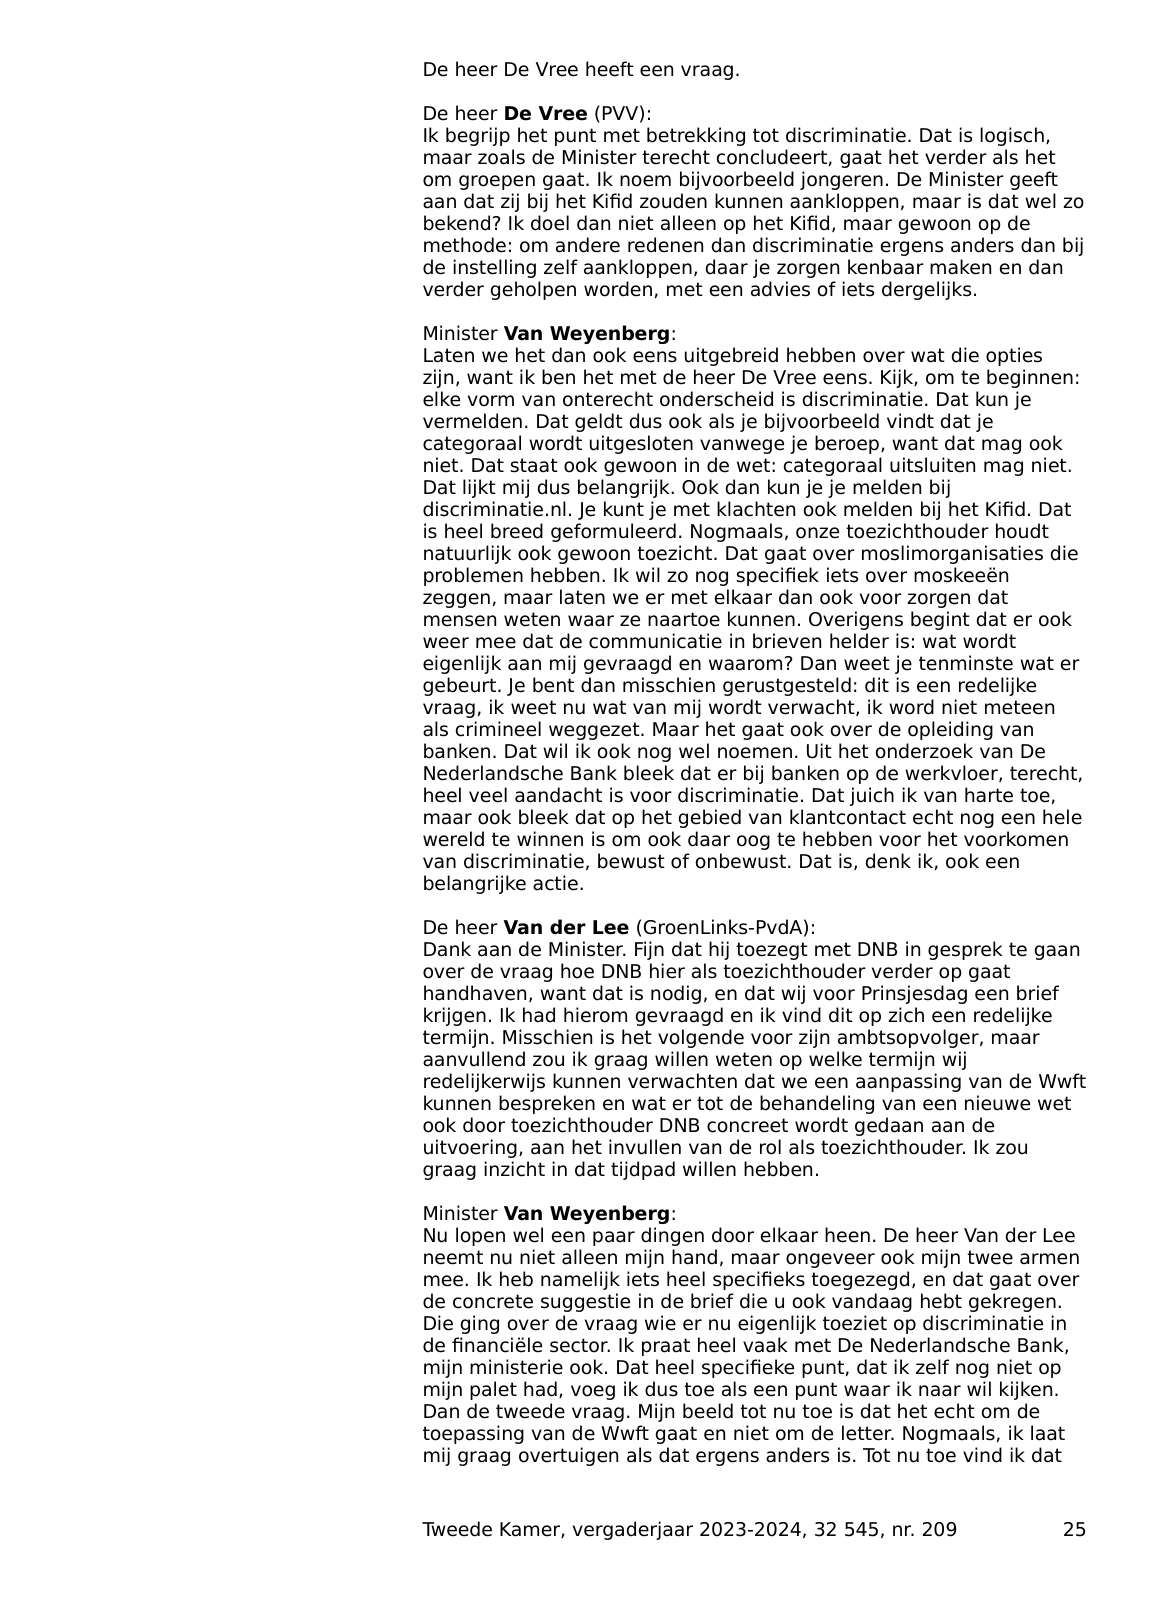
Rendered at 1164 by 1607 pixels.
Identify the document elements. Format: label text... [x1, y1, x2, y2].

text Laten we het dan ook eens uitgebreid hebben over wat die opties zijn, want ik ben het met de heer De Vree eens. Kijk, om te beginnen: elke vorm van onterecht onderscheid is discriminatie. Dat kun je vermelden. Dat geldt dus ook als je bijvoorbeeld vindt dat je categoraal wordt uitgesloten vanwege je beroep, want dat mag ook niet. Dat staat ook gewoon in de wet: categoraal uitsluiten mag niet. Dat lijkt mij dus belangrijk. Ook dan kun je je melden bij discriminatie.nl. Je kunt je met klachten ook melden bij het Kifid. Dat is heel breed geformuleerd. Nogmaals, onze toezichthouder houdt natuurlijk ook gewoon toezicht. Dat gaat over moslimorganisaties die problemen hebben. Ik wil zo nog specifiek iets over moskeeën zeggen, maar laten we er met elkaar dan ook voor zorgen dat mensen weten waar ze naartoe kunnen. Overigens begint dat er ook weer mee dat de communicatie in brieven helder is: wat wordt eigenlijk aan mij gevraagd en waarom? Dan weet je tenminste wat er gebeurt. Je bent dan misschien gerustgesteld: dit is een redelijke vraag, ik weet nu wat van mij wordt verwacht, ik word niet meteen als crimineel weggezet. Maar het gaat ook over de opleiding van banken. Dat wil ik ook nog wel noemen. Uit het onderzoek van De Nederlandsche Bank bleek dat er bij banken op de werkvloer, terecht, heel veel aandacht is voor discriminatie. Dat juich ik van harte toe, maar ook bleek dat op het gebied van klantcontact echt nog een hele wereld te winnen is om ook daar oog te hebben voor het voorkomen van discriminatie, bewust of onbewust. Dat is, denk ik, ook een belangrijke actie. [422, 345, 1087, 895]
text Dan de tweede vraag. Mijn beeld tot nu toe is dat het echt om de toepassing van de Wwft gaat en niet om de letter. Nogmaals, ik laat mij graag overtuigen als dat ergens anders is. Tot nu toe vind ik dat [422, 1401, 1087, 1467]
text De heer Van der Lee (GroenLinks-PvdA): [422, 917, 1087, 939]
text Minister Van Weyenberg: [422, 1203, 1087, 1225]
text De heer De Vree (PVV): [422, 103, 1087, 125]
text Nu lopen wel een paar dingen door elkaar heen. De heer Van der Lee neemt nu niet alleen mijn hand, maar ongeveer ook mijn twee armen mee. Ik heb namelijk iets heel specifieks toegezegd, en dat gaat over de concrete suggestie in de brief die u ook vandaag hebt gekregen. Die ging over de vraag wie er nu eigenlijk toeziet op discriminatie in de financiële sector. Ik praat heel vaak met De Nederlandsche Bank, mijn ministerie ook. Dat heel specifieke punt, dat ik zelf nog niet op mijn palet had, voeg ik dus toe als een punt waar ik naar wil kijken. [422, 1225, 1087, 1401]
text Minister Van Weyenberg: [422, 323, 1087, 345]
text Dank aan de Minister. Fijn dat hij toezegt met DNB in gesprek te gaan over de vraag hoe DNB hier als toezichthouder verder op gaat handhaven, want dat is nodig, en dat wij voor Prinsjesdag een brief krijgen. Ik had hierom gevraagd en ik vind dit op zich een redelijke termijn. Misschien is het volgende voor zijn ambtsopvolger, maar aanvullend zou ik graag willen weten op welke termijn wij redelijkerwijs kunnen verwachten dat we een aanpassing van de Wwft kunnen bespreken en wat er tot de behandeling van een nieuwe wet ook door toezichthouder DNB concreet wordt gedaan aan de uitvoering, aan het invullen van de rol als toezichthouder. Ik zou graag inzicht in dat tijdpad willen hebben. [422, 939, 1087, 1181]
text De heer De Vree heeft een vraag. [422, 59, 1087, 81]
text Ik begrijp het punt met betrekking tot discriminatie. Dat is logisch, maar zoals de Minister terecht concludeert, gaat het verder als het om groepen gaat. Ik noem bijvoorbeeld jongeren. De Minister geeft aan dat zij bij het Kifid zouden kunnen aankloppen, maar is dat wel zo bekend? Ik doel dan niet alleen op het Kifid, maar gewoon op de methode: om andere redenen dan discriminatie ergens anders dan bij de instelling zelf aankloppen, daar je zorgen kenbaar maken en dan verder geholpen worden, met een advies of iets dergelijks. [422, 125, 1087, 301]
